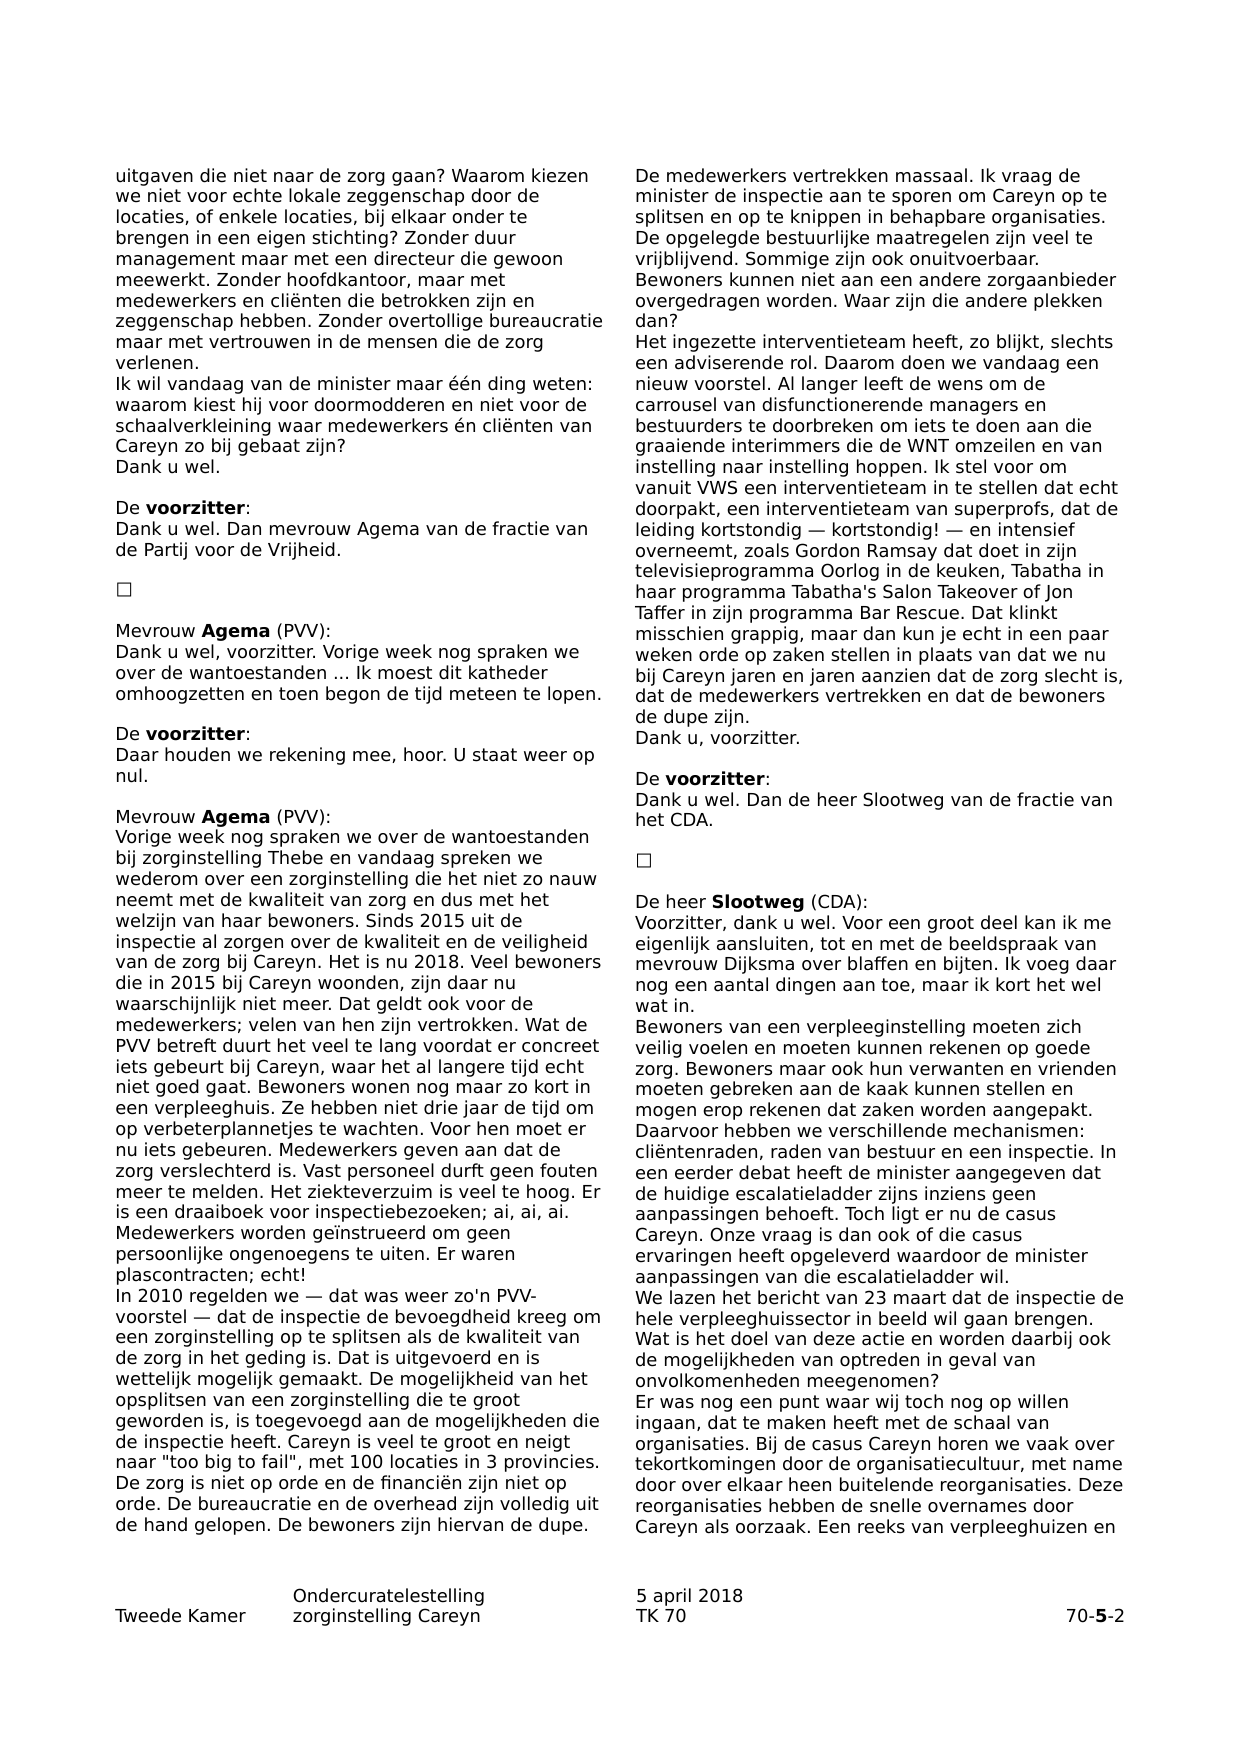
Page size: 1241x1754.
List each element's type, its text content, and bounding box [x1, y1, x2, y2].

text Voorzitter, dank u wel. Voor een groot deel kan ik me eigenlijk aansluiten, tot en met de beeldspraak van mevrouw Dijksma over blaffen en bijten. Ik voeg daar nog een aantal dingen aan toe, maar ik kort het wel wat in. [635, 912, 1125, 1017]
text De voorzitter: [115, 498, 605, 518]
text uitgaven die niet naar de zorg gaan? Waarom kiezen we niet voor echte lokale zeggenschap door de locaties, of enkele locaties, bij elkaar onder te brengen in een eigen stichting? Zonder duur management maar met een directeur die gewoon meewerkt. Zonder hoofdkantoor, maar met medewerkers en cliënten die betrokken zijn en zeggenschap hebben. Zonder overtollige bureaucratie maar met vertrouwen in de mensen die de zorg verlenen. [115, 165, 605, 374]
text ⬜ [635, 851, 1125, 872]
text Bewoners van een verpleeginstelling moeten zich veilig voelen en moeten kunnen rekenen op goede zorg. Bewoners maar ook hun verwanten en vrienden moeten gebreken aan de kaak kunnen stellen en mogen erop rekenen dat zaken worden aangepakt. Daarvoor hebben we verschillende mechanismen: cliëntenraden, raden van bestuur en een inspectie. In een eerder debat heeft de minister aangegeven dat de huidige escalatieladder zijns inziens geen aanpassingen behoeft. Toch ligt er nu de casus Careyn. Onze vraag is dan ook of die casus ervaringen heeft opgeleverd waardoor de minister aanpassingen van die escalatieladder wil. [635, 1017, 1125, 1287]
text Mevrouw Agema (PVV): [115, 621, 605, 642]
text Dank u wel. Dan de heer Slootweg van de fractie van het CDA. [635, 789, 1125, 831]
text Vorige week nog spraken we over de wantoestanden bij zorginstelling Thebe en vandaag spreken we wederom over een zorginstelling die het niet zo nauw neemt met de kwaliteit van zorg en dus met het welzijn van haar bewoners. Sinds 2015 uit de inspectie al zorgen over de kwaliteit en de veiligheid van de zorg bij Careyn. Het is nu 2018. Veel bewoners die in 2015 bij Careyn woonden, zijn daar nu waarschijnlijk niet meer. Dat geldt ook voor de medewerkers; velen van hen zijn vertrokken. Wat de PVV betreft duurt het veel te lang voordat er concreet iets gebeurt bij Careyn, waar het al langere tijd echt niet goed gaat. Bewoners wonen nog maar zo kort in een verpleeghuis. Ze hebben niet drie jaar de tijd om op verbeterplannetjes te wachten. Voor hen moet er nu iets gebeuren. Medewerkers geven aan dat de zorg verslechterd is. Vast personeel durft geen fouten meer te melden. Het ziekteverzuim is veel te hoog. Er is een draaiboek voor inspectiebezoeken; ai, ai, ai. Medewerkers worden geïnstrueerd om geen persoonlijke ongenoegens te uiten. Er waren plascontracten; echt! [115, 827, 605, 1286]
text De voorzitter: [635, 769, 1125, 789]
text Er was nog een punt waar wij toch nog op willen ingaan, dat te maken heeft met de schaal van organisaties. Bij de casus Careyn horen we vaak over tekortkomingen door de organisatiecultuur, met name door over elkaar heen buitelende reorganisaties. Deze reorganisaties hebben de snelle overnames door Careyn als oorzaak. Een reeks van verpleeghuizen en [635, 1392, 1125, 1537]
text De voorzitter: [115, 724, 605, 745]
text We lazen het bericht van 23 maart dat de inspectie de hele verpleeghuissector in beeld wil gaan brengen. Wat is het doel van deze actie en worden daarbij ook de mogelijkheden van optreden in geval van onvolkomenheden meegenomen? [635, 1287, 1125, 1392]
text Ik wil vandaag van de minister maar één ding weten: waarom kiest hij voor doormodderen en niet voor de schaalverkleining waar medewerkers én cliënten van Careyn zo bij gebaat zijn? [115, 374, 605, 457]
text Dank u wel. Dan mevrouw Agema van de fractie van de Partij voor de Vrijheid. [115, 518, 605, 560]
text ⬜ [115, 580, 605, 601]
text Daar houden we rekening mee, hoor. U staat weer op nul. [115, 745, 605, 787]
text Dank u, voorzitter. [635, 728, 1125, 749]
text Het ingezette interventieteam heeft, zo blijkt, slechts een adviserende rol. Daarom doen we vandaag een nieuw voorstel. Al langer leeft de wens om de carrousel van disfunctionerende managers en bestuurders te doorbreken om iets te doen aan die graaiende interimmers die de WNT omzeilen en van instelling naar instelling hoppen. Ik stel voor om vanuit VWS een interventieteam in te stellen dat echt doorpakt, een interventieteam van superprofs, dat de leiding kortstondig — kortstondig! — en intensief overneemt, zoals Gordon Ramsay dat doet in zijn televisieprogramma Oorlog in de keuken, Tabatha in haar programma Tabatha's Salon Takeover of Jon Taffer in zijn programma Bar Rescue. Dat klinkt misschien grappig, maar dan kun je echt in een paar weken orde op zaken stellen in plaats van dat we nu bij Careyn jaren en jaren aanzien dat de zorg slecht is, dat de medewerkers vertrekken en dat de bewoners de dupe zijn. [635, 332, 1125, 728]
text In 2010 regelden we — dat was weer zo'n PVV-voorstel — dat de inspectie de bevoegdheid kreeg om een zorginstelling op te splitsen als de kwaliteit van de zorg in het geding is. Dat is uitgevoerd en is wettelijk mogelijk gemaakt. De mogelijkheid van het opsplitsen van een zorginstelling die te groot geworden is, is toegevoegd aan de mogelijkheden die de inspectie heeft. Careyn is veel te groot en neigt naar "too big to fail", met 100 locaties in 3 provincies. De zorg is niet op orde en de financiën zijn niet op orde. De bureaucratie en de overhead zijn volledig uit de hand gelopen. De bewoners zijn hiervan de dupe. [115, 1286, 605, 1536]
text Dank u wel. [115, 457, 605, 478]
text Dank u wel, voorzitter. Vorige week nog spraken we over de wantoestanden ... Ik moest dit katheder omhoogzetten en toen begon de tijd meteen te lopen. [115, 642, 605, 704]
text De heer Slootweg (CDA): [635, 892, 1125, 912]
text Mevrouw Agema (PVV): [115, 807, 605, 827]
text De medewerkers vertrekken massaal. Ik vraag de minister de inspectie aan te sporen om Careyn op te splitsen en op te knippen in behapbare organisaties. De opgelegde bestuurlijke maatregelen zijn veel te vrijblijvend. Sommige zijn ook onuitvoerbaar. Bewoners kunnen niet aan een andere zorgaanbieder overgedragen worden. Waar zijn die andere plekken dan? [635, 165, 1125, 332]
